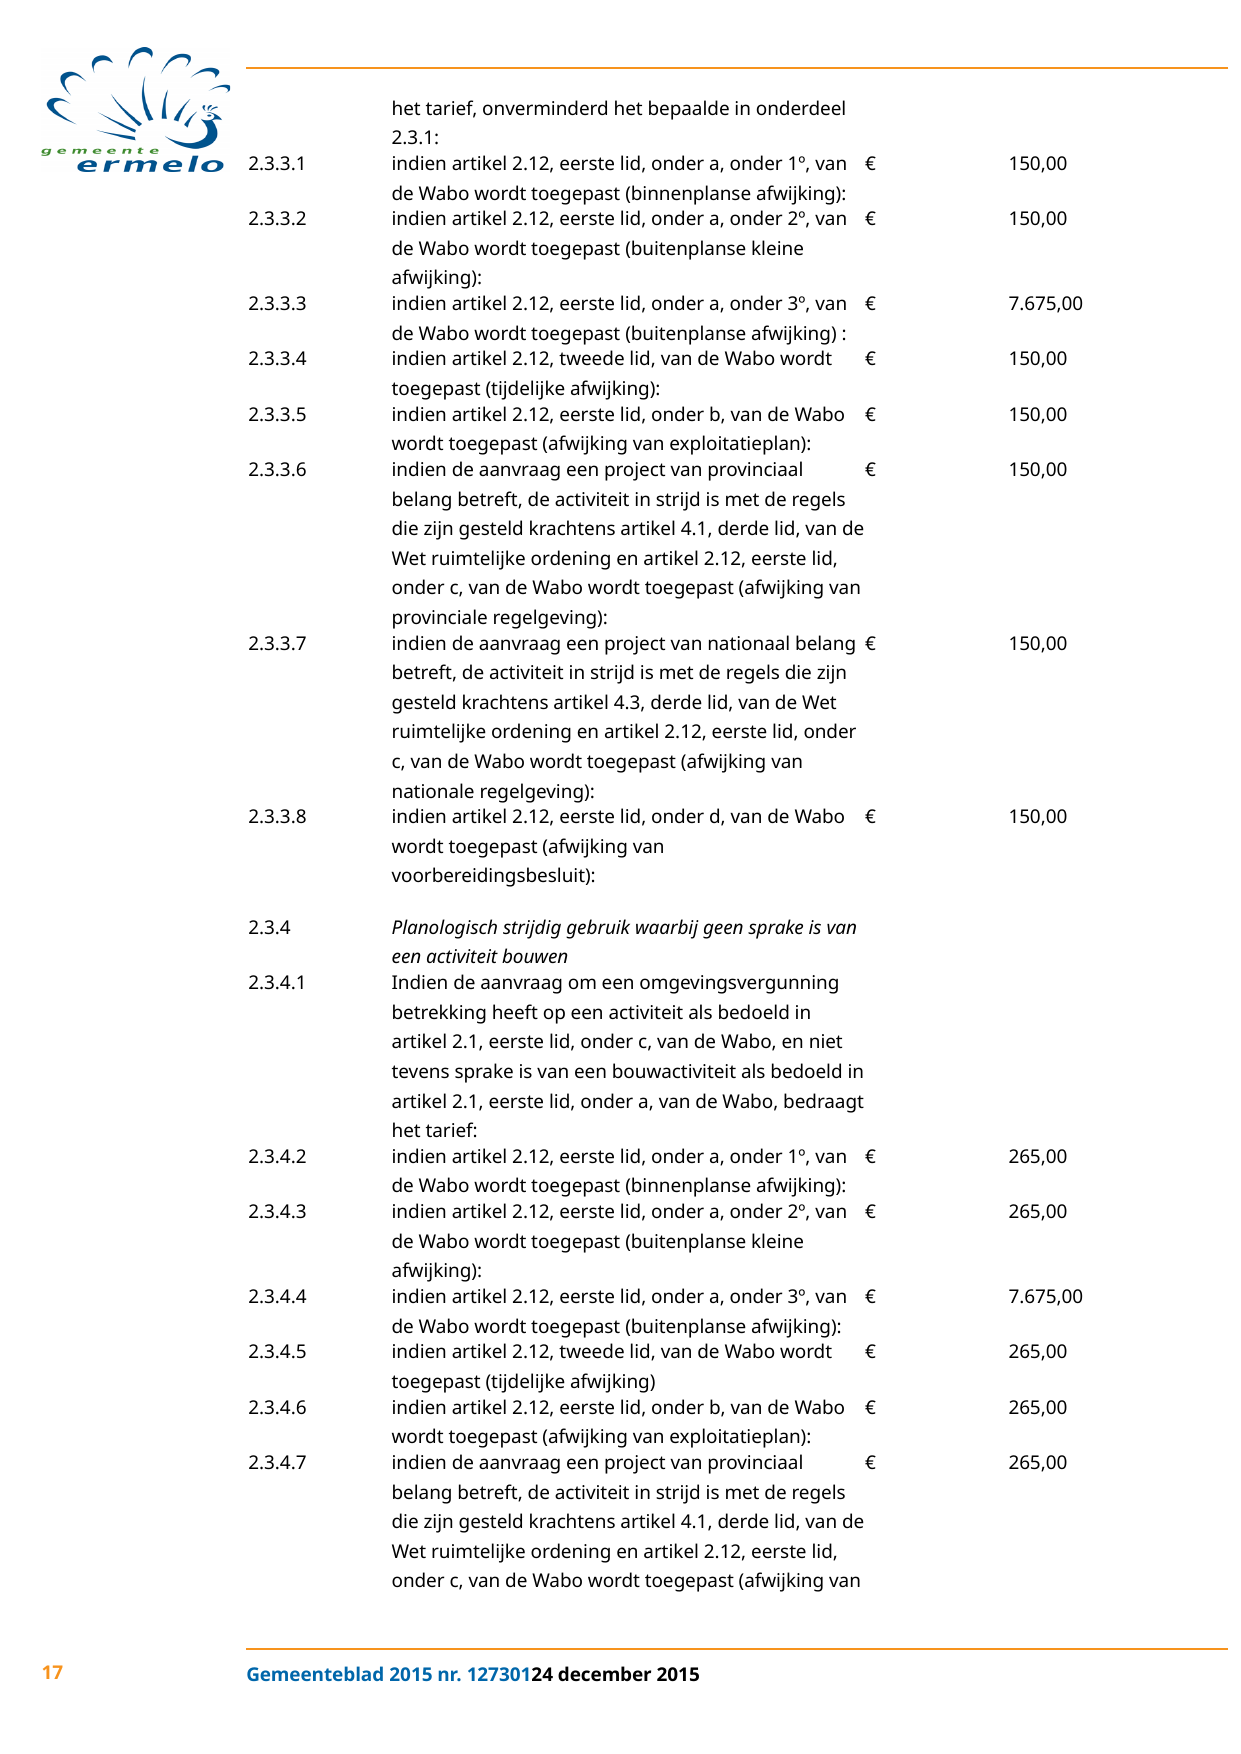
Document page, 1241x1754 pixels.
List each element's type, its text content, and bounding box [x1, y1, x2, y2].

table_cell € [865, 456, 1008, 630]
table_cell € [865, 346, 1008, 401]
table_cell [865, 95, 1008, 150]
table_cell 2.3.4.2 [248, 1143, 391, 1198]
table_cell 2.3.3.2 [248, 205, 391, 290]
table_cell € [865, 630, 1008, 803]
table_cell 150,00 [1008, 205, 1152, 290]
table_cell indien de aanvraag een project van nationaal belang betreft, de activiteit in strijd is met de regels die zijn gesteld krachtens artikel 4.3, derde lid, van de Wet ruimtelijke ordening en artikel 2.12, eerste lid, onder c, van de Wabo wordt toegepast (afwijking van nationale regelgeving): [391, 630, 865, 803]
table_cell [1008, 914, 1152, 969]
table_cell 2.3.4.1 [248, 970, 391, 1143]
table_cell indien artikel 2.12, eerste lid, onder a, onder 1º, van de Wabo wordt toegepast (binnenplanse afwijking): [391, 150, 865, 205]
table_cell het tarief, onverminderd het bepaalde in onderdeel 2.3.1: [391, 95, 865, 150]
table_cell 2.3.3.3 [248, 290, 391, 346]
table_cell 2.3.3.4 [248, 346, 391, 401]
table_cell € [865, 1339, 1008, 1394]
table_cell 2.3.4.6 [248, 1394, 391, 1449]
table_cell 2.3.4.3 [248, 1199, 391, 1283]
table_cell 2.3.4.5 [248, 1339, 391, 1394]
table_cell 2.3.3.7 [248, 630, 391, 803]
table_cell 150,00 [1008, 630, 1152, 803]
table_cell [865, 914, 1008, 969]
table_cell indien artikel 2.12, eerste lid, onder d, van de Wabo wordt toegepast (afwijking van voorbereidingsbesluit): [391, 804, 865, 888]
table_cell [865, 889, 1008, 914]
table_cell € [865, 205, 1008, 290]
table_cell indien artikel 2.12, tweede lid, van de Wabo wordt toegepast (tijdelijke afwijking) [391, 1339, 865, 1394]
table_cell indien artikel 2.12, eerste lid, onder a, onder 2º, van de Wabo wordt toegepast (buitenplanse kleine afwijking): [391, 205, 865, 290]
table_cell 150,00 [1008, 346, 1152, 401]
table_cell [1008, 889, 1152, 914]
table_cell 2.3.3.8 [248, 804, 391, 888]
picture [41, 47, 231, 172]
table_cell 150,00 [1008, 456, 1152, 630]
table_cell 7.675,00 [1008, 290, 1152, 346]
table_cell 2.3.3.6 [248, 456, 391, 630]
table_cell indien artikel 2.12, eerste lid, onder a, onder 2º, van de Wabo wordt toegepast (buitenplanse kleine afwijking): [391, 1199, 865, 1283]
table_cell [865, 970, 1008, 1143]
table_cell 265,00 [1008, 1394, 1152, 1449]
table_cell 2.3.4.4 [248, 1283, 391, 1339]
table_cell [1008, 970, 1152, 1143]
table_cell € [865, 804, 1008, 888]
table_cell indien artikel 2.12, eerste lid, onder a, onder 3º, van de Wabo wordt toegepast (buitenplanse afwijking) : [391, 290, 865, 346]
table_cell € [865, 150, 1008, 205]
table_cell 2.3.3.1 [248, 150, 391, 205]
table_cell Planologisch strijdig gebruik waarbij geen sprake is van een activiteit bouwen [391, 914, 865, 969]
table_cell 150,00 [1008, 150, 1152, 205]
table_cell 265,00 [1008, 1199, 1152, 1283]
table_cell indien artikel 2.12, eerste lid, onder a, onder 3º, van de Wabo wordt toegepast (buitenplanse afwijking): [391, 1283, 865, 1339]
table_cell indien de aanvraag een project van provinciaal belang betreft, de activiteit in strijd is met de regels die zijn gesteld krachtens artikel 4.1, derde lid, van de Wet ruimtelijke ordening en artikel 2.12, eerste lid, onder c, van de Wabo wordt toegepast (afwijking van [391, 1449, 865, 1593]
table_cell indien artikel 2.12, eerste lid, onder a, onder 1º, van de Wabo wordt toegepast (binnenplanse afwijking): [391, 1143, 865, 1198]
table_cell indien artikel 2.12, tweede lid, van de Wabo wordt toegepast (tijdelijke afwijking): [391, 346, 865, 401]
table_cell € [865, 290, 1008, 346]
table_cell € [865, 401, 1008, 456]
table_cell 265,00 [1008, 1339, 1152, 1394]
table_cell 2.3.4 [248, 914, 391, 969]
table_cell € [865, 1449, 1008, 1593]
table_cell [391, 889, 865, 914]
table_cell Indien de aanvraag om een omgevingsvergunning betrekking heeft op een activiteit als bedoeld in artikel 2.1, eerste lid, onder c, van de Wabo, en niet tevens sprake is van een bouwactiviteit als bedoeld in artikel 2.1, eerste lid, onder a, van de Wabo, bedraagt het tarief: [391, 970, 865, 1143]
table_cell € [865, 1283, 1008, 1339]
table_cell 2.3.3.5 [248, 401, 391, 456]
table_cell indien artikel 2.12, eerste lid, onder b, van de Wabo wordt toegepast (afwijking van exploitatieplan): [391, 401, 865, 456]
table_cell € [865, 1199, 1008, 1283]
table_cell [248, 95, 391, 150]
table_cell indien de aanvraag een project van provinciaal belang betreft, de activiteit in strijd is met de regels die zijn gesteld krachtens artikel 4.1, derde lid, van de Wet ruimtelijke ordening en artikel 2.12, eerste lid, onder c, van de Wabo wordt toegepast (afwijking van provinciale regelgeving): [391, 456, 865, 630]
table_cell € [865, 1394, 1008, 1449]
table_cell [248, 889, 391, 914]
table_cell 265,00 [1008, 1449, 1152, 1593]
table_cell € [865, 1143, 1008, 1198]
table_cell 7.675,00 [1008, 1283, 1152, 1339]
table_cell 150,00 [1008, 804, 1152, 888]
table_cell 150,00 [1008, 401, 1152, 456]
table_cell 2.3.4.7 [248, 1449, 391, 1593]
table_cell 265,00 [1008, 1143, 1152, 1198]
table_cell indien artikel 2.12, eerste lid, onder b, van de Wabo wordt toegepast (afwijking van exploitatieplan): [391, 1394, 865, 1449]
table_cell [1008, 95, 1152, 150]
